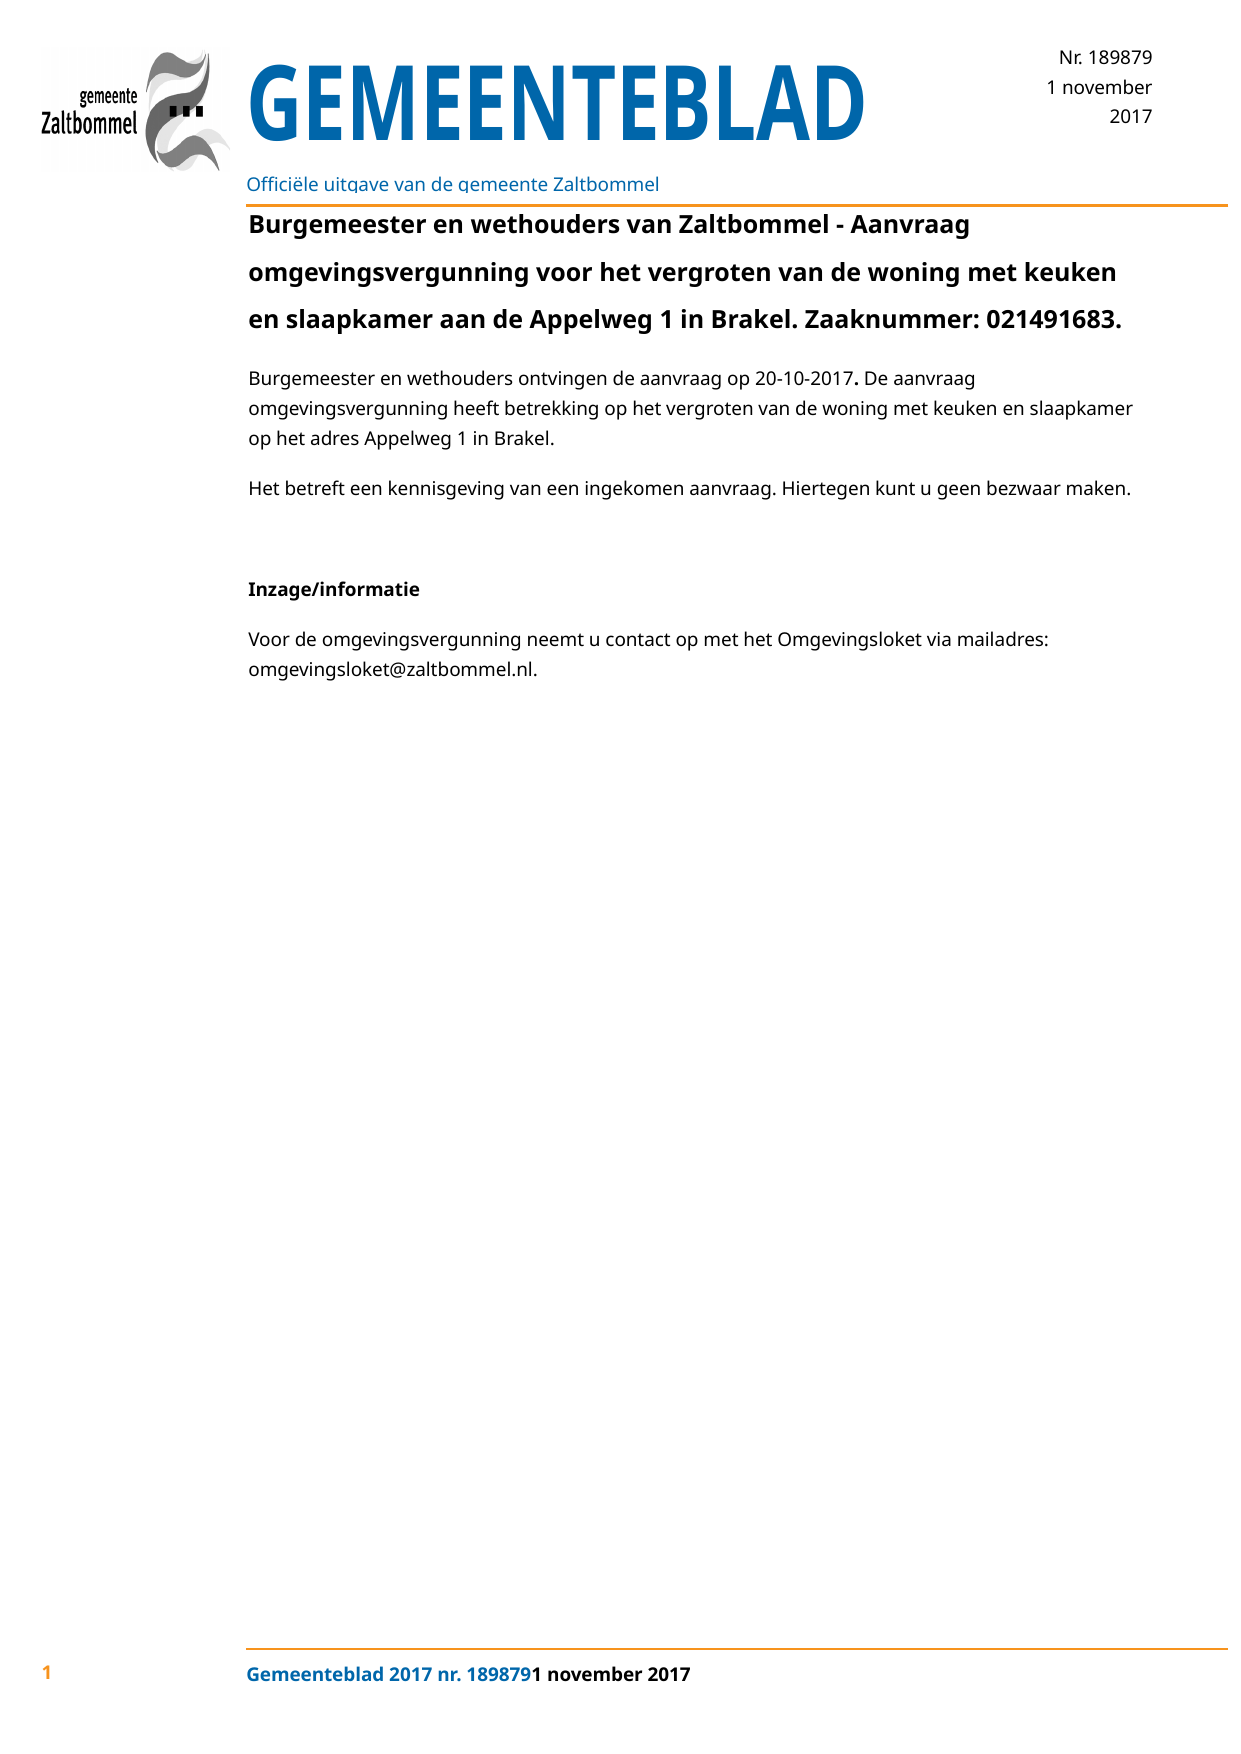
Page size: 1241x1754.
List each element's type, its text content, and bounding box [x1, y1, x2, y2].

picture [41, 47, 231, 172]
text Voor de omgevingsvergunning neemt u contact op met het Omgevingsloket via mailadres: omgevingsloket@zaltbommel.nl. [248, 626, 1152, 682]
text Inzage/informatie [248, 576, 1152, 602]
text Burgemeester en wethouders van Zaltbommel - Aanvraag omgevingsvergunning voor het vergroten van de woning met keuken en slaapkamer aan de Appelweg 1 in Brakel. Zaaknummer: 021491683. [248, 207, 1152, 336]
text Het betreft een kennisgeving van een ingekomen aanvraag. Hiertegen kunt u geen bezwaar maken. [248, 475, 1152, 501]
text Burgemeester en wethouders ontvingen de aanvraag op 20-10-2017. De aanvraag omgevingsvergunning heeft betrekking op het vergroten van de woning met keuken en slaapkamer op het adres Appelweg 1 in Brakel. [248, 366, 1152, 450]
